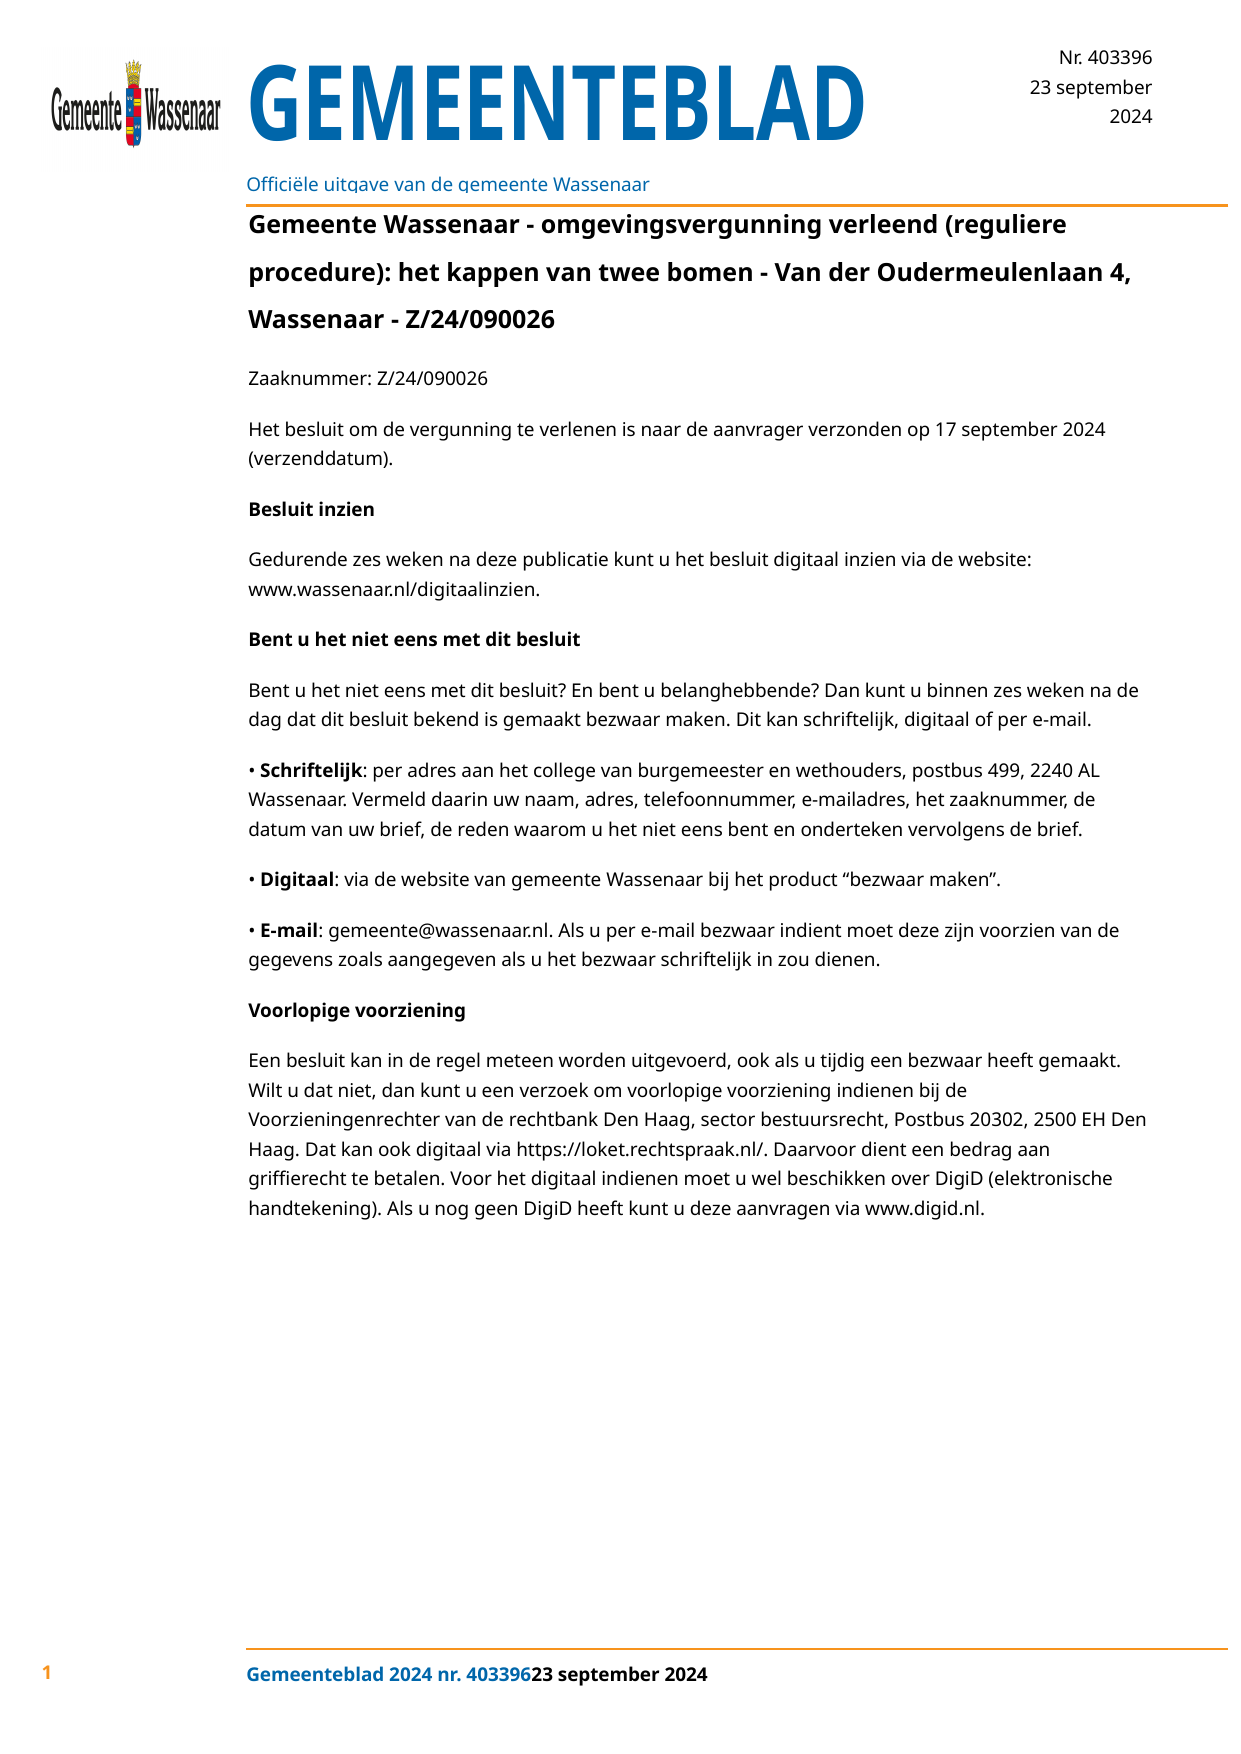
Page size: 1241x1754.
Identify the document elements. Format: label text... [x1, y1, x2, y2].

text • Digitaal: via de website van gemeente Wassenaar bij het product “bezwaar maken”. [248, 866, 1152, 892]
text Zaaknummer: Z/24/090026 [248, 366, 1152, 391]
text Het besluit om de vergunning te verlenen is naar de aanvrager verzonden op 17 september 2024 (verzenddatum). [248, 416, 1152, 471]
text Besluit inzien [248, 496, 1152, 522]
text Gemeente Wassenaar - omgevingsvergunning verleend (reguliere procedure): het kappen van twee bomen - Van der Oudermeulenlaan 4, Wassenaar - Z/24/090026 [248, 207, 1152, 336]
text Gedurende zes weken na deze publicatie kunt u het besluit digitaal inzien via de website: www.wassenaar.nl/digitaalinzien. [248, 546, 1152, 602]
text Een besluit kan in de regel meteen worden uitgevoerd, ook als u tijdig een bezwaar heeft gemaakt. Wilt u dat niet, dan kunt u een verzoek om voorlopige voorziening indienen bij de Voorzieningenrechter van de rechtbank Den Haag, sector bestuursrecht, Postbus 20302, 2500 EH Den Haag. Dat kan ook digitaal via https://loket.rechtspraak.nl/. Daarvoor dient een bedrag aan griffierecht te betalen. Voor het digitaal indienen moet u wel beschikken over DigiD (elektronische handtekening). Als u nog geen DigiD heeft kunt u deze aanvragen via www.digid.nl. [248, 1047, 1152, 1221]
picture [41, 47, 231, 172]
text Bent u het niet eens met dit besluit [248, 626, 1152, 652]
text • E-mail: gemeente@wassenaar.nl. Als u per e-mail bezwaar indient moet deze zijn voorzien van de gegevens zoals aangegeven als u het bezwaar schriftelijk in zou dienen. [248, 917, 1152, 972]
text • Schriftelijk: per adres aan het college van burgemeester en wethouders, postbus 499, 2240 AL Wassenaar. Vermeld daarin uw naam, adres, telefoonnummer, e-mailadres, het zaaknummer, de datum van uw brief, de reden waarom u het niet eens bent en onderteken vervolgens de brief. [248, 757, 1152, 842]
text Voorlopige voorziening [248, 997, 1152, 1022]
text Bent u het niet eens met dit besluit? En bent u belanghebbende? Dan kunt u binnen zes weken na de dag dat dit besluit bekend is gemaakt bezwaar maken. Dit kan schriftelijk, digitaal of per e-mail. [248, 677, 1152, 732]
